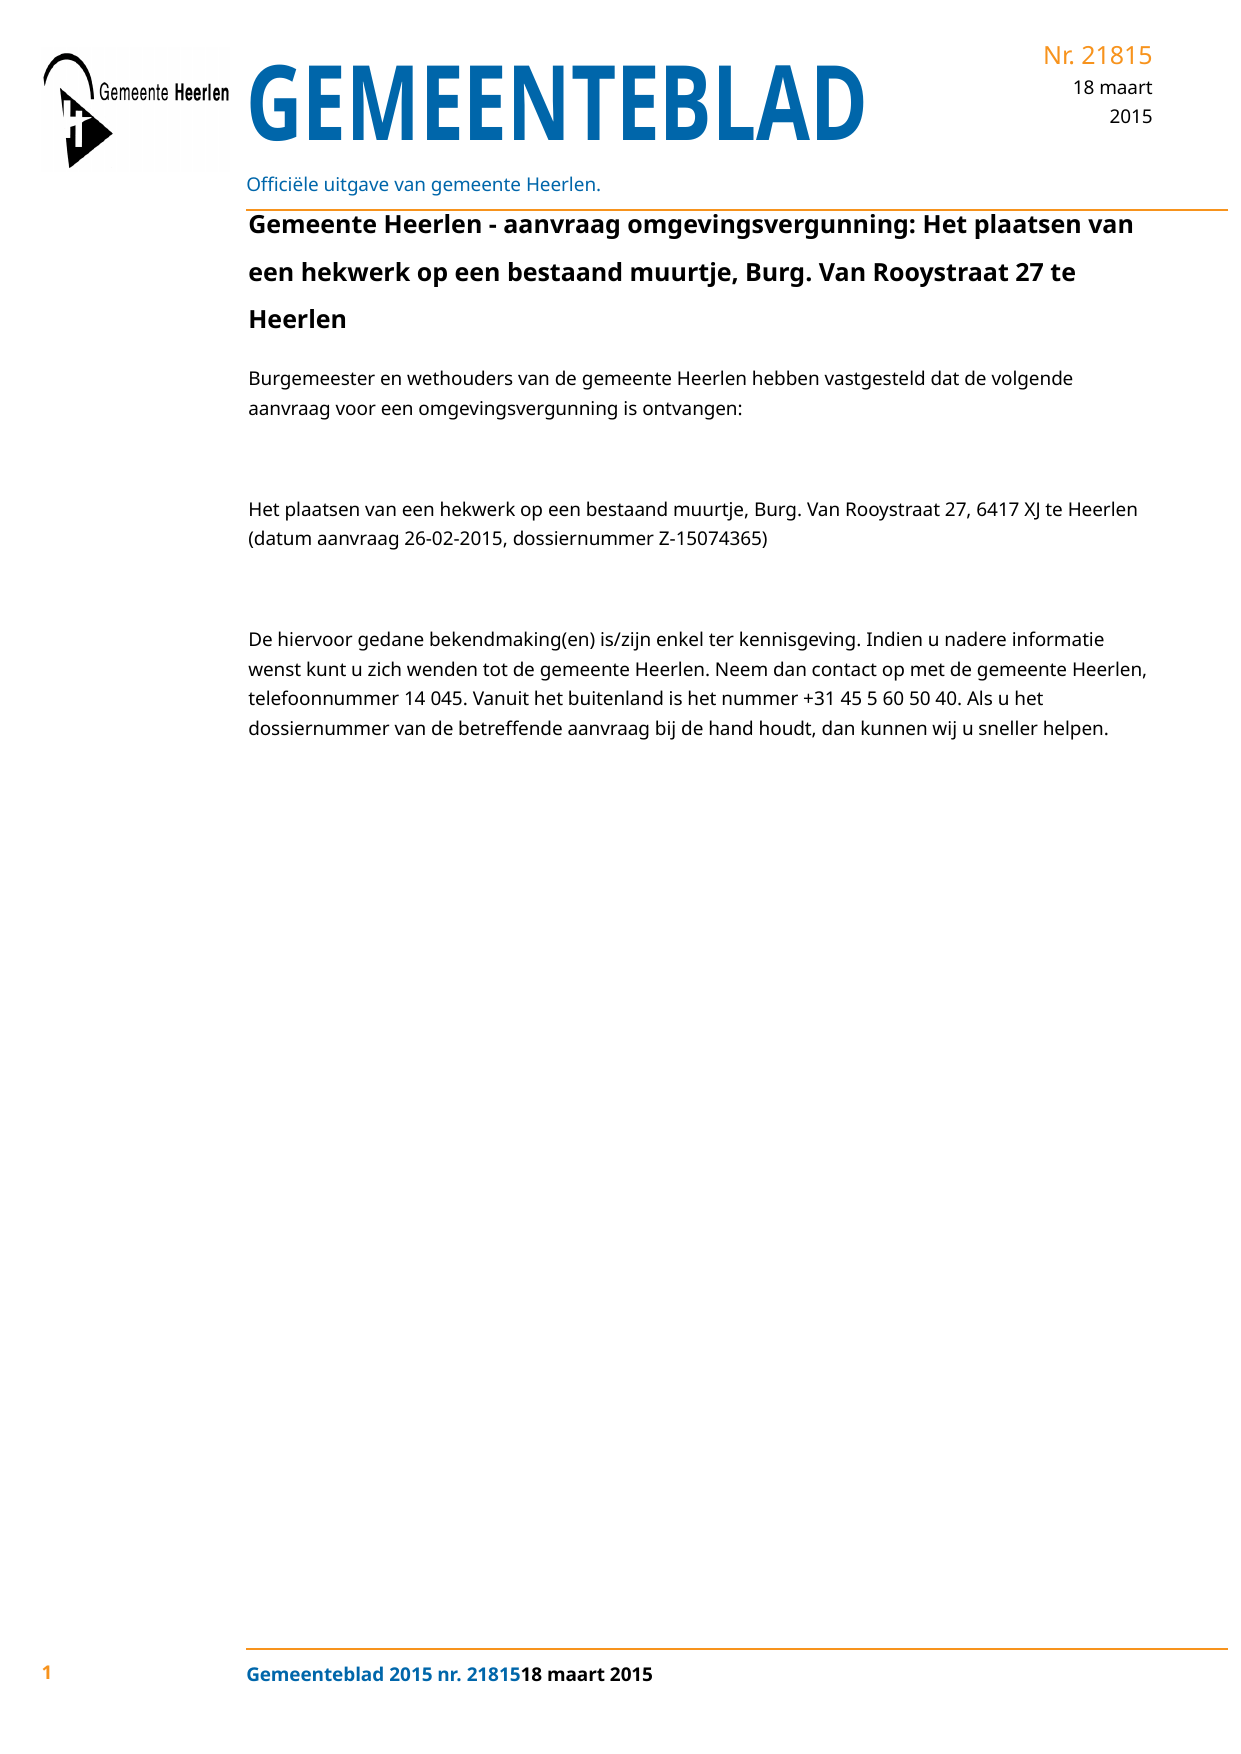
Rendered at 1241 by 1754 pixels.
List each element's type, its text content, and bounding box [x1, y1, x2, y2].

picture [41, 47, 231, 172]
text Gemeente Heerlen - aanvraag omgevingsvergunning: Het plaatsen van een hekwerk op een bestaand muurtje, Burg. Van Rooystraat 27 te Heerlen [248, 211, 1152, 336]
text De hiervoor gedane bekendmaking(en) is/zijn enkel ter kennisgeving. Indien u nadere informatie wenst kunt u zich wenden tot de gemeente Heerlen. Neem dan contact op met de gemeente Heerlen, telefoonnummer 14 045. Vanuit het buitenland is het nummer +31 45 5 60 50 40. Als u het dossiernummer van de betreffende aanvraag bij de hand houdt, dan kunnen wij u sneller helpen. [248, 626, 1152, 741]
text Burgemeester en wethouders van de gemeente Heerlen hebben vastgesteld dat de volgende aanvraag voor een omgevingsvergunning is ontvangen: [248, 366, 1152, 421]
text Het plaatsen van een hekwerk op een bestaand muurtje, Burg. Van Rooystraat 27, 6417 XJ te Heerlen (datum aanvraag 26-02-2015, dossiernummer Z-15074365) [248, 496, 1152, 551]
